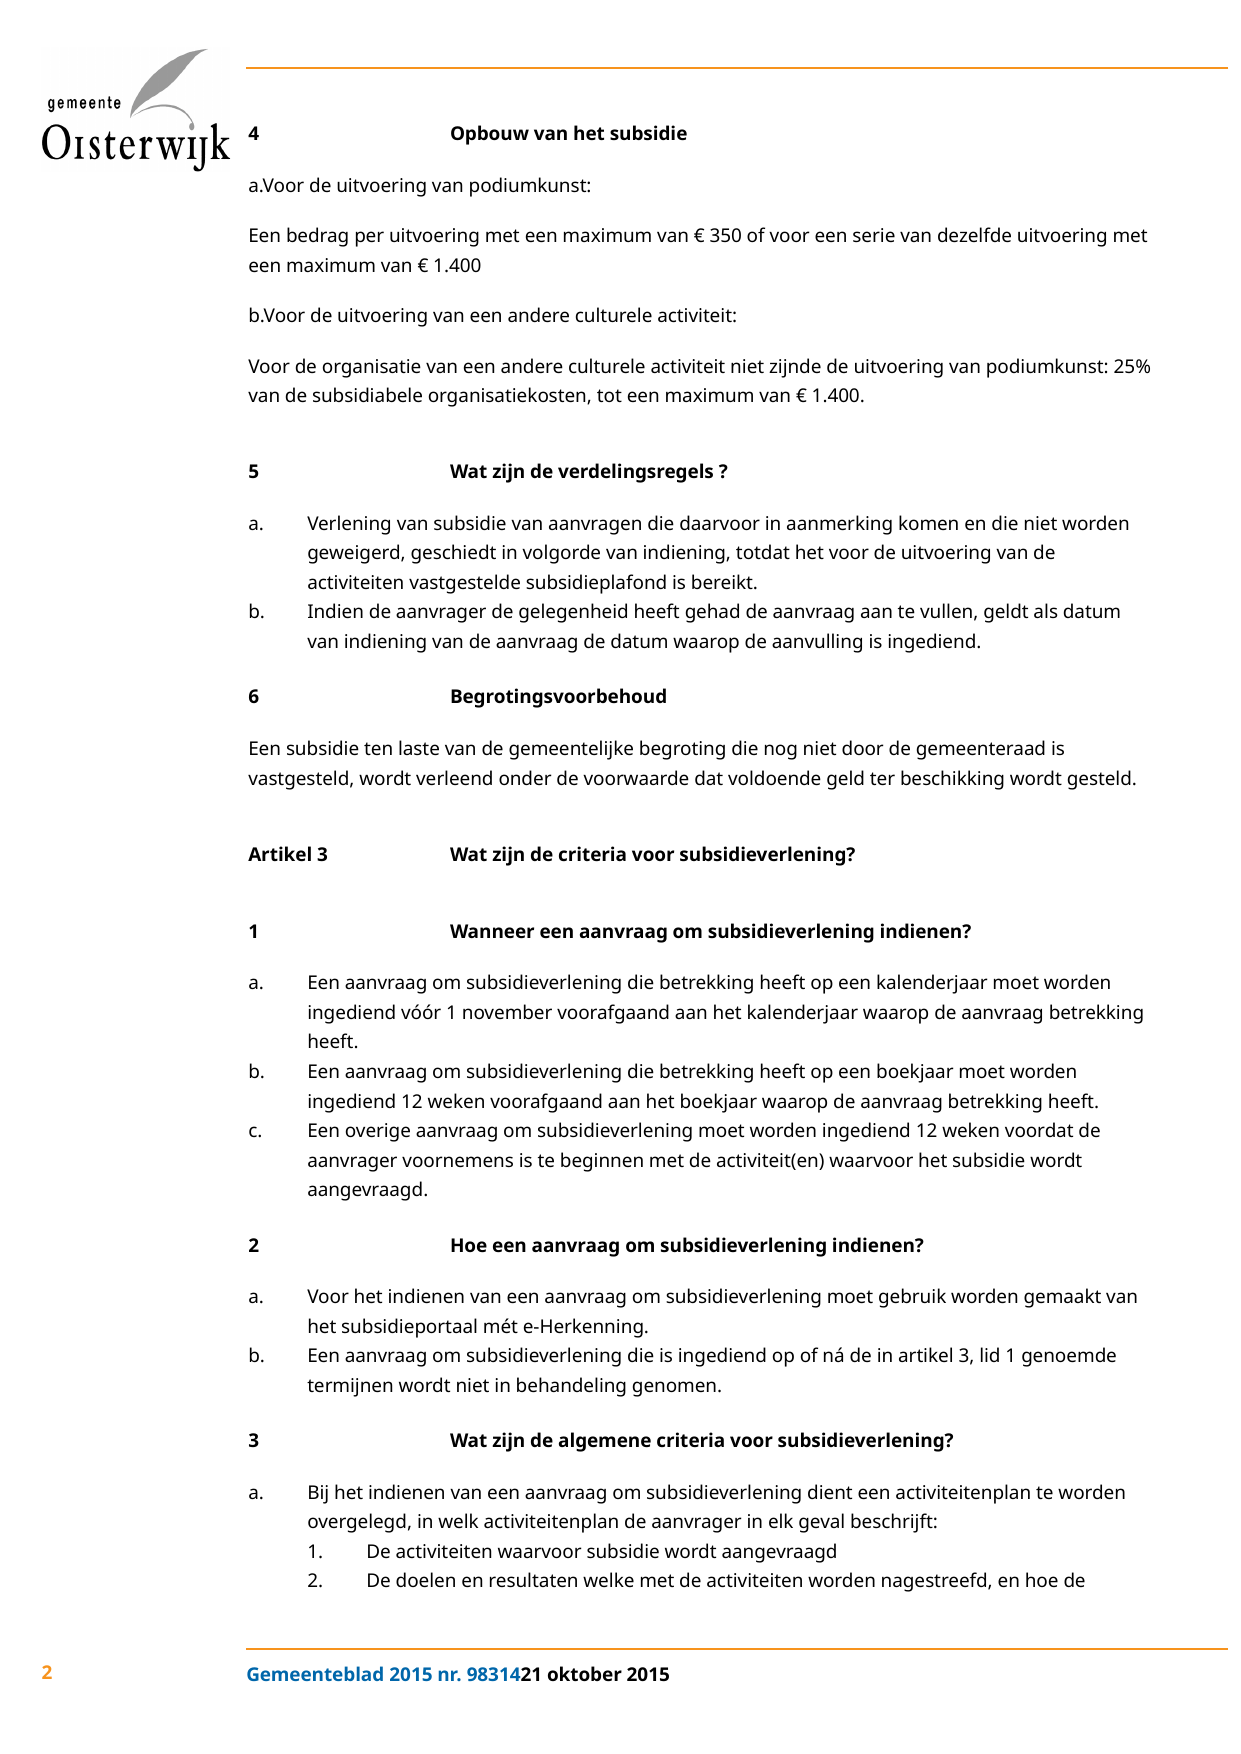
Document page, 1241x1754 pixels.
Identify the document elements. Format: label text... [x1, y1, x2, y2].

list Bij het indienen van een aanvraag om subsidieverlening dient een activiteitenplan te worden overgelegd, in welk activiteitenplan de aanvrager in elk geval beschrijft: [248, 1479, 1152, 1534]
text Een subsidie ten laste van de gemeentelijke begroting die nog niet door de gemeenteraad is vastgesteld, wordt verleend onder de voorwaarde dat voldoende geld ter beschikking wordt gesteld. [248, 735, 1152, 790]
text b.Voor de uitvoering van een andere culturele activiteit: [248, 302, 1152, 328]
list Voor het indienen van een aanvraag om subsidieverlening moet gebruik worden gemaakt van het subsidieportaal mét e-Herkenning. [248, 1283, 1152, 1339]
table_header 1 [248, 918, 450, 944]
list De doelen en resultaten welke met de activiteiten worden nagestreefd, en hoe de [307, 1568, 1152, 1593]
list Een aanvraag om subsidieverlening die is ingediend op of ná de in artikel 3, lid 1 genoemde termijnen wordt niet in behandeling genomen. [248, 1342, 1152, 1398]
table_header 4 [248, 121, 450, 146]
table_header Wat zijn de algemene criteria voor subsidieverlening? [450, 1428, 1152, 1453]
list Een overige aanvraag om subsidieverlening moet worden ingediend 12 weken voordat de aanvrager voornemens is te beginnen met de activiteit(en) waarvoor het subsidie wordt aangevraagd. [248, 1117, 1152, 1202]
text Een bedrag per uitvoering met een maximum van € 350 of voor een serie van dezelfde uitvoering met een maximum van € 1.400 [248, 222, 1152, 278]
table_header 2 [248, 1232, 450, 1258]
table_header 6 [248, 684, 450, 709]
list Indien de aanvrager de gelegenheid heeft gehad de aanvraag aan te vullen, geldt als datum van indiening van de aanvraag de datum waarop de aanvulling is ingediend. [248, 599, 1152, 654]
text a.Voor de uitvoering van podiumkunst: [248, 172, 1152, 198]
table_header Opbouw van het subsidie [450, 121, 1152, 146]
table_header Hoe een aanvraag om subsidieverlening indienen? [450, 1232, 1152, 1258]
table_header 5 [248, 459, 450, 484]
table_header Wat zijn de criteria voor subsidieverlening? [450, 841, 1152, 867]
table_header Wanneer een aanvraag om subsidieverlening indienen? [450, 918, 1152, 944]
table_header 3 [248, 1428, 450, 1453]
table_header Artikel 3 [248, 841, 450, 867]
list Een aanvraag om subsidieverlening die betrekking heeft op een boekjaar moet worden ingediend 12 weken voorafgaand aan het boekjaar waarop de aanvraag betrekking heeft. [248, 1058, 1152, 1113]
text Voor de organisatie van een andere culturele activiteit niet zijnde de uitvoering van podiumkunst: 25% van de subsidiabele organisatiekosten, tot een maximum van € 1.400. [248, 353, 1152, 408]
list Verlening van subsidie van aanvragen die daarvoor in aanmerking komen en die niet worden geweigerd, geschiedt in volgorde van indiening, totdat het voor de uitvoering van de activiteiten vastgestelde subsidieplafond is bereikt. [248, 510, 1152, 595]
list Een aanvraag om subsidieverlening die betrekking heeft op een kalenderjaar moet worden ingediend vóór 1 november voorafgaand aan het kalenderjaar waarop de aanvraag betrekking heeft. [248, 969, 1152, 1054]
list De activiteiten waarvoor subsidie wordt aangevraagd [307, 1538, 1152, 1564]
table_header Wat zijn de verdelingsregels ? [450, 459, 1152, 484]
table_header Begrotingsvoorbehoud [450, 684, 1152, 709]
picture [41, 47, 231, 172]
